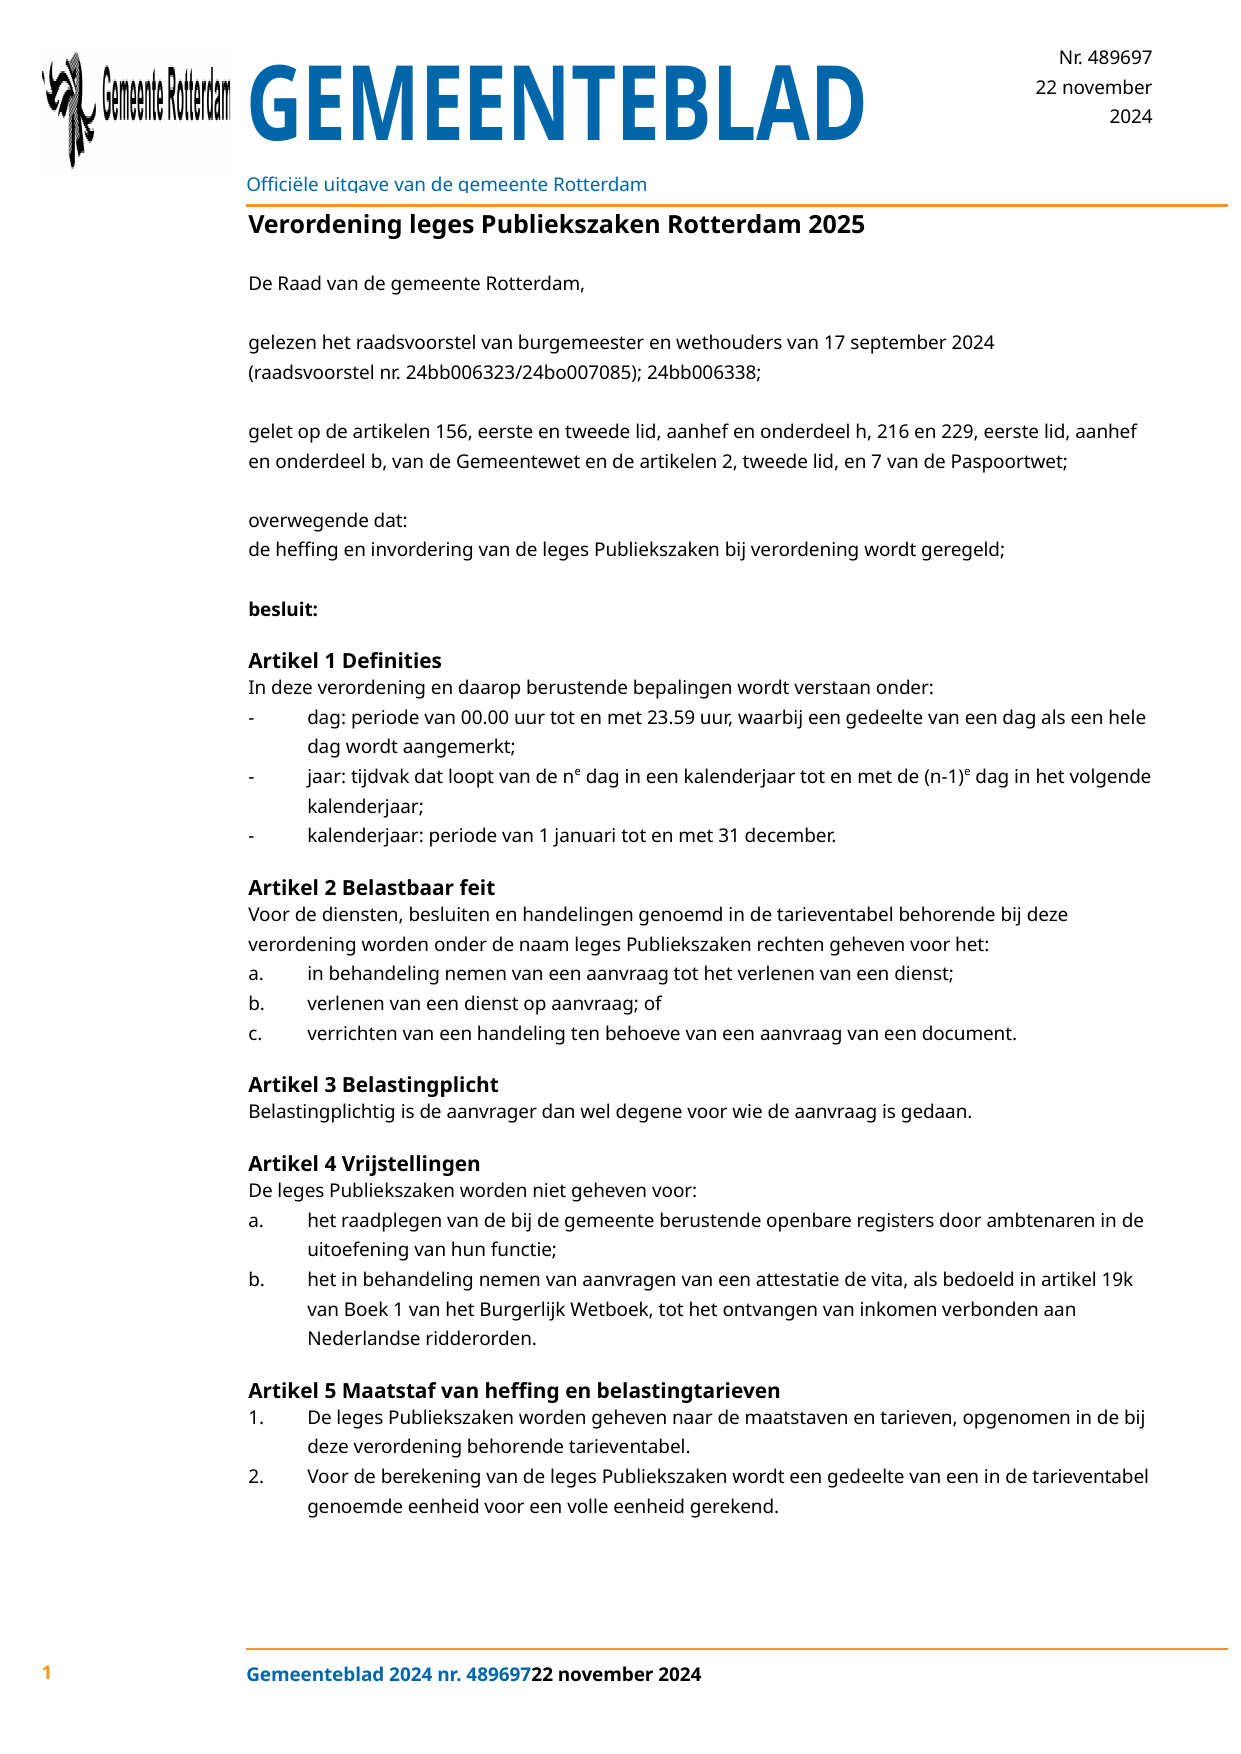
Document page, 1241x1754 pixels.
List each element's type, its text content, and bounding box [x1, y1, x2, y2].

text De Raad van de gemeente Rotterdam, [248, 270, 1152, 296]
text de heffing en invordering van de leges Publiekszaken bij verordening wordt geregeld; [248, 537, 1152, 562]
text (raadsvoorstel nr. 24bb006323/24bo007085); 24bb006338; [248, 359, 1152, 385]
text Artikel 4 Vrijstellingen [248, 1149, 1152, 1177]
list het raadplegen van de bij de gemeente berustende openbare registers door ambtenaren in de uitoefening van hun functie; [248, 1207, 1152, 1262]
list het in behandeling nemen van aanvragen van een attestatie de vita, als bedoeld in artikel 19k van Boek 1 van het Burgerlijk Wetboek, tot het ontvangen van inkomen verbonden aan Nederlandse ridderorden. [248, 1266, 1152, 1351]
text overwegende dat: [248, 507, 1152, 533]
text gelet op de artikelen 156, eerste en tweede lid, aanhef en onderdeel h, 216 en 229, eerste lid, aanhef en onderdeel b, van de Gemeentewet en de artikelen 2, tweede lid, en 7 van de Paspoortwet; [248, 418, 1152, 473]
list jaar: tijdvak dat loopt van de ne dag in een kalenderjaar tot en met de (n-1)e dag in het volgende kalenderjaar; [248, 763, 1152, 819]
list De leges Publiekszaken worden geheven naar de maatstaven en tarieven, opgenomen in de bij deze verordening behorende tarieventabel. [248, 1404, 1152, 1459]
text Voor de diensten, besluiten en handelingen genoemd in de tarieventabel behorende bij deze verordening worden onder de naam leges Publiekszaken rechten geheven voor het: [248, 901, 1152, 957]
list in behandeling nemen van een aanvraag tot het verlenen van een dienst; [248, 961, 1152, 986]
text Verordening leges Publiekszaken Rotterdam 2025 [248, 207, 1152, 241]
list Voor de berekening van de leges Publiekszaken wordt een gedeelte van een in de tarieventabel genoemde eenheid voor een volle eenheid gerekend. [248, 1463, 1152, 1519]
text Artikel 5 Maatstaf van heffing en belastingtarieven [248, 1376, 1152, 1404]
text Belastingplichtig is de aanvrager dan wel degene voor wie de aanvraag is gedaan. [248, 1098, 1152, 1124]
list kalenderjaar: periode van 1 januari tot en met 31 december. [248, 822, 1152, 848]
text De leges Publiekszaken worden niet geheven voor: [248, 1177, 1152, 1203]
text besluit: [248, 596, 1152, 621]
list verlenen van een dienst op aanvraag; of [248, 990, 1152, 1016]
picture [41, 47, 231, 172]
text Artikel 1 Definities [248, 646, 1152, 674]
text In deze verordening en daarop berustende bepalingen wordt verstaan onder: [248, 674, 1152, 700]
list verrichten van een handeling ten behoeve van een aanvraag van een document. [248, 1020, 1152, 1045]
text gelezen het raadsvoorstel van burgemeester en wethouders van 17 september 2024 [248, 329, 1152, 355]
text Artikel 3 Belastingplicht [248, 1070, 1152, 1098]
list dag: periode van 00.00 uur tot en met 23.59 uur, waarbij een gedeelte van een dag als een hele dag wordt aangemerkt; [248, 704, 1152, 759]
text Artikel 2 Belastbaar feit [248, 873, 1152, 901]
